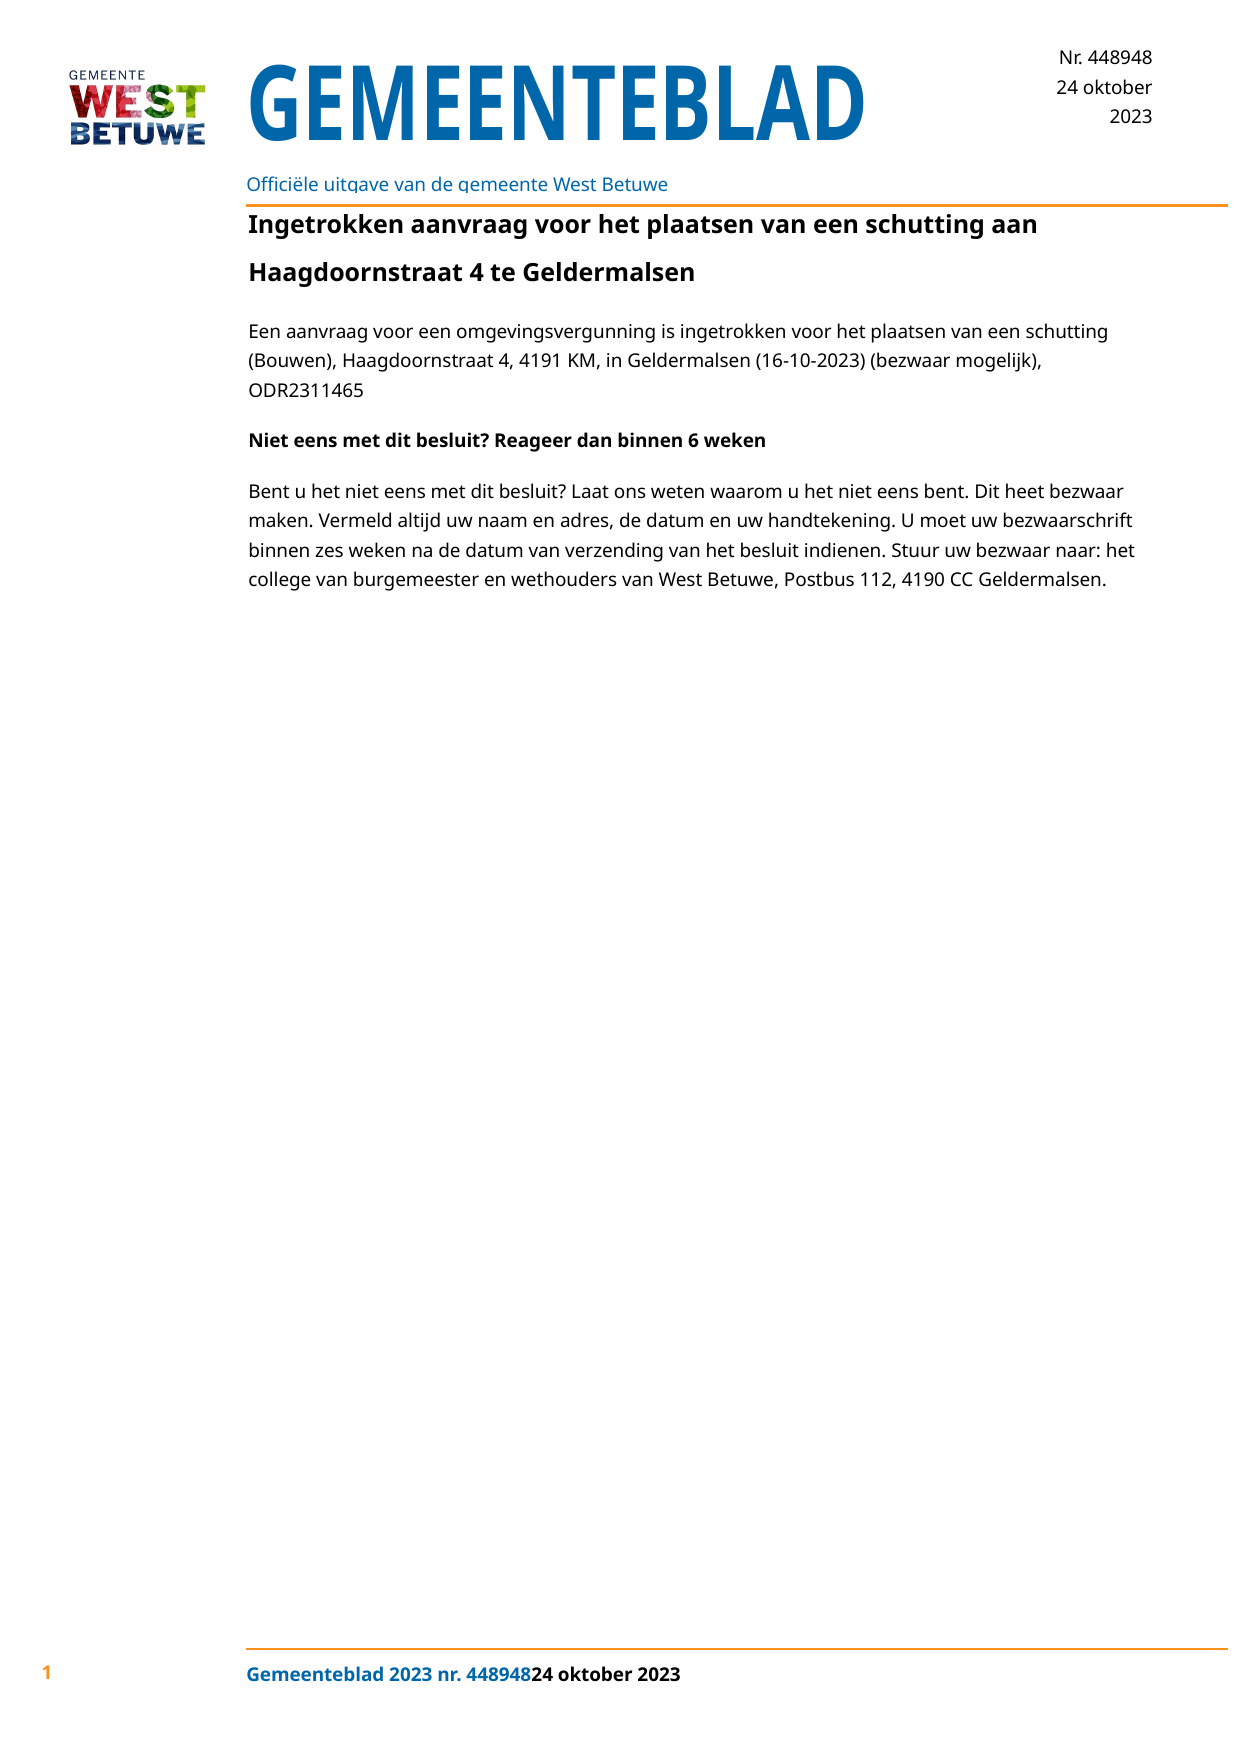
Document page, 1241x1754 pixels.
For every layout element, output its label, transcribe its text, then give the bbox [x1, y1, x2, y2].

text Ingetrokken aanvraag voor het plaatsen van een schutting aan Haagdoornstraat 4 te Geldermalsen [248, 207, 1152, 288]
picture [41, 47, 231, 172]
text Niet eens met dit besluit? Reageer dan binnen 6 weken [248, 427, 1152, 453]
text Bent u het niet eens met dit besluit? Laat ons weten waarom u het niet eens bent. Dit heet bezwaar maken. Vermeld altijd uw naam en adres, de datum en uw handtekening. U moet uw bezwaarschrift binnen zes weken na de datum van verzending van het besluit indienen. Stuur uw bezwaar naar: het college van burgemeester en wethouders van West Betuwe, Postbus 112, 4190 CC Geldermalsen. [248, 478, 1152, 592]
text Een aanvraag voor een omgevingsvergunning is ingetrokken voor het plaatsen van een schutting (Bouwen), Haagdoornstraat 4, 4191 KM, in Geldermalsen (16-10-2023) (bezwaar mogelijk), ODR2311465 [248, 318, 1152, 403]
